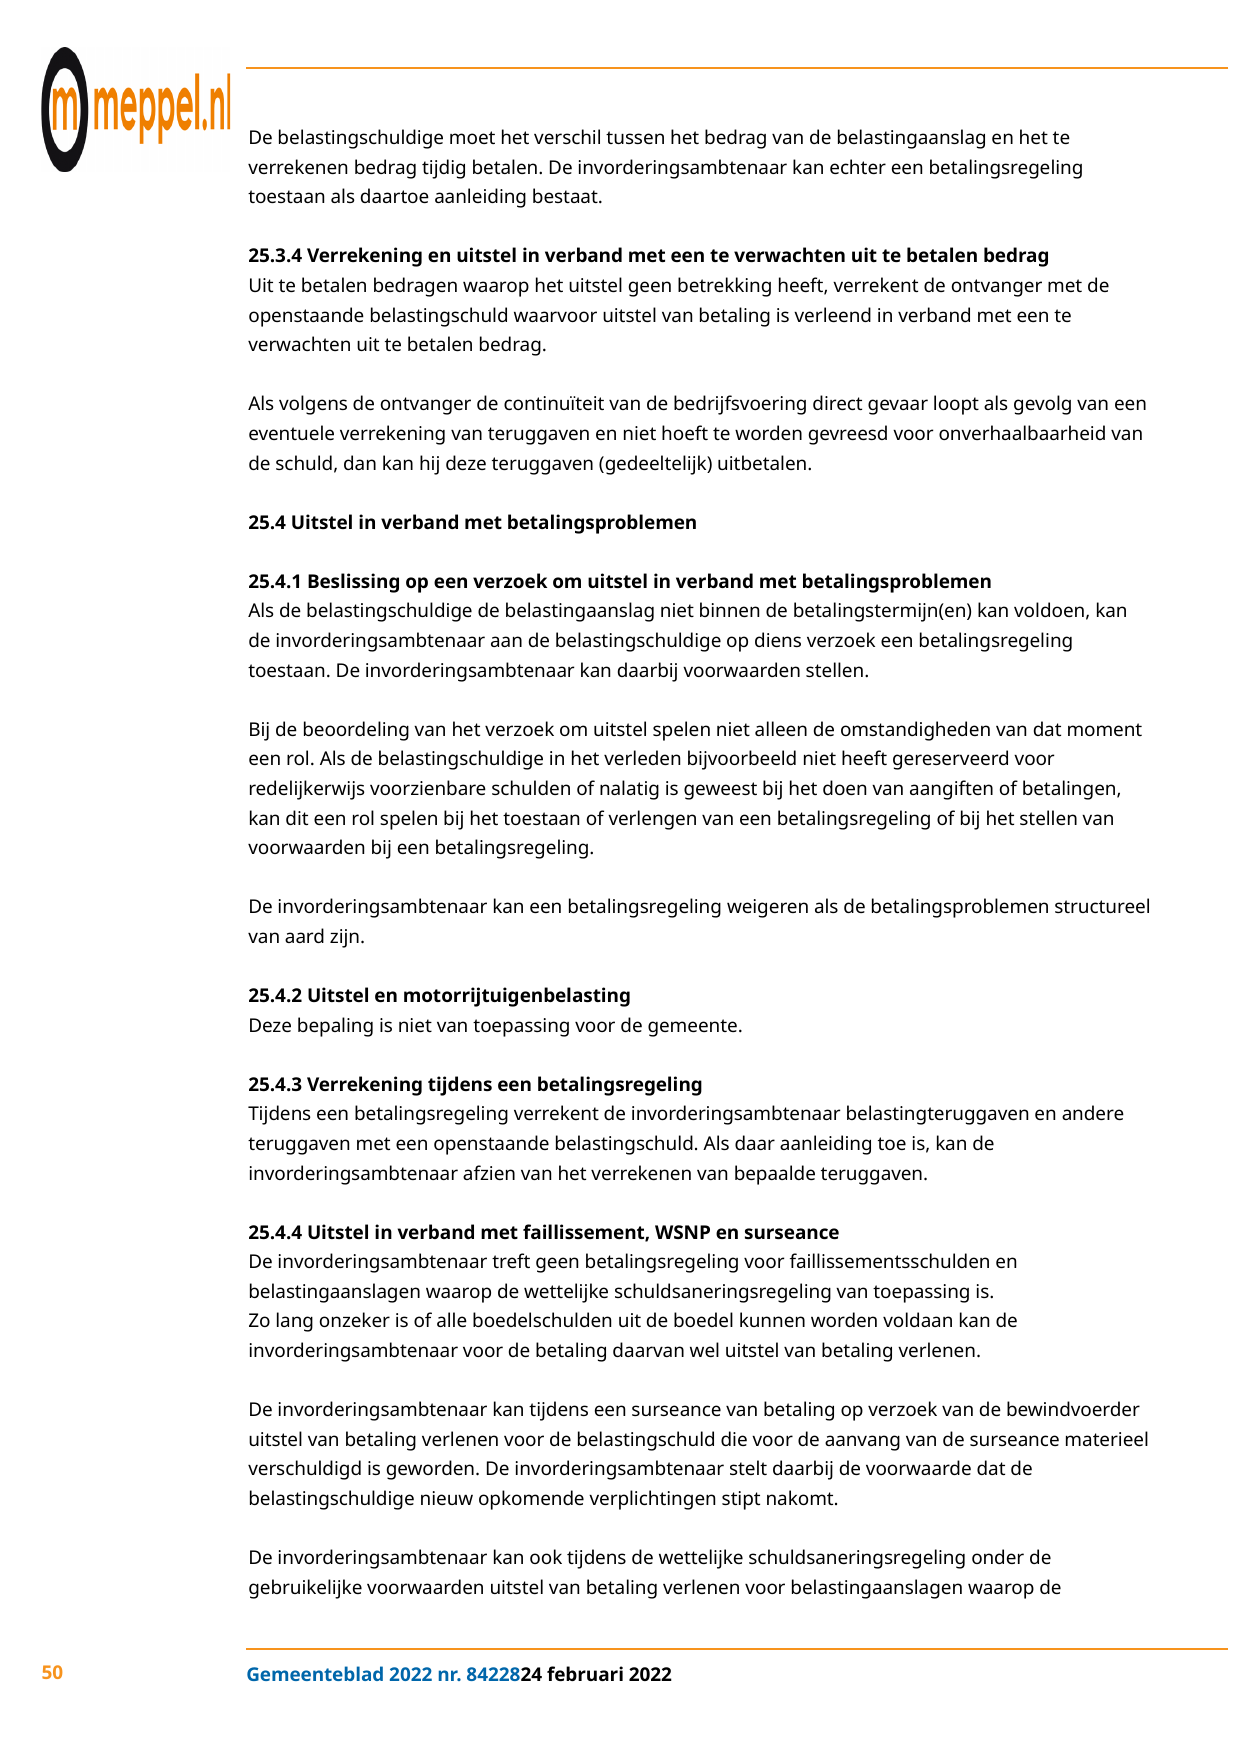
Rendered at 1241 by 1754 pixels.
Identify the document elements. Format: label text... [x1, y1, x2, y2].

picture [41, 47, 231, 172]
text Tijdens een betalingsregeling verrekent de invorderingsambtenaar belastingteruggaven en andere teruggaven met een openstaande belastingschuld. Als daar aanleiding toe is, kan de invorderingsambtenaar afzien van het verrekenen van bepaalde teruggaven. [248, 1101, 1152, 1186]
text Uit te betalen bedragen waarop het uitstel geen betrekking heeft, verrekent de ontvanger met de openstaande belastingschuld waarvoor uitstel van betaling is verleend in verband met een te verwachten uit te betalen bedrag. [248, 272, 1152, 357]
text 25.4.4 Uitstel in verband met faillissement, WSNP en surseance [248, 1219, 1152, 1245]
text 25.4.3 Verrekening tijdens een betalingsregeling [248, 1071, 1152, 1097]
text Bij de beoordeling van het verzoek om uitstel spelen niet alleen de omstandigheden van dat moment een rol. Als de belastingschuldige in het verleden bijvoorbeeld niet heeft gereserveerd voor redelijkerwijs voorzienbare schulden of nalatig is geweest bij het doen van aangiften of betalingen, kan dit een rol spelen bij het toestaan of verlengen van een betalingsregeling of bij het stellen van voorwaarden bij een betalingsregeling. [248, 716, 1152, 860]
text 25.3.4 Verrekening en uitstel in verband met een te verwachten uit te betalen bedrag [248, 243, 1152, 268]
text 25.4.2 Uitstel en motorrijtuigenbelasting [248, 982, 1152, 1008]
text De invorderingsambtenaar kan tijdens een surseance van betaling op verzoek van de bewindvoerder uitstel van betaling verlenen voor de belastingschuld die voor de aanvang van de surseance materieel verschuldigd is geworden. De invorderingsambtenaar stelt daarbij de voorwaarde dat de belastingschuldige nieuw opkomende verplichtingen stipt nakomt. [248, 1396, 1152, 1511]
text De belastingschuldige moet het verschil tussen het bedrag van de belastingaanslag en het te verrekenen bedrag tijdig betalen. De invorderingsambtenaar kan echter een betalingsregeling toestaan als daartoe aanleiding bestaat. [248, 124, 1152, 209]
text Zo lang onzeker is of alle boedelschulden uit de boedel kunnen worden voldaan kan de invorderingsambtenaar voor de betaling daarvan wel uitstel van betaling verlenen. [248, 1308, 1152, 1363]
text De invorderingsambtenaar treft geen betalingsregeling voor faillissementsschulden en belastingaanslagen waarop de wettelijke schuldsaneringsregeling van toepassing is. [248, 1248, 1152, 1304]
text Als volgens de ontvanger de continuïteit van de bedrijfsvoering direct gevaar loopt als gevolg van een eventuele verrekening van teruggaven en niet hoeft te worden gevreesd voor onverhaalbaarheid van de schuld, dan kan hij deze teruggaven (gedeeltelijk) uitbetalen. [248, 391, 1152, 476]
text De invorderingsambtenaar kan een betalingsregeling weigeren als de betalingsproblemen structureel van aard zijn. [248, 893, 1152, 949]
text Als de belastingschuldige de belastingaanslag niet binnen de betalingstermijn(en) kan voldoen, kan de invorderingsambtenaar aan de belastingschuldige op diens verzoek een betalingsregeling toestaan. De invorderingsambtenaar kan daarbij voorwaarden stellen. [248, 598, 1152, 683]
text De invorderingsambtenaar kan ook tijdens de wettelijke schuldsaneringsregeling onder de gebruikelijke voorwaarden uitstel van betaling verlenen voor belastingaanslagen waarop de [248, 1544, 1152, 1600]
text 25.4 Uitstel in verband met betalingsproblemen [248, 509, 1152, 535]
text Deze bepaling is niet van toepassing voor de gemeente. [248, 1012, 1152, 1038]
text 25.4.1 Beslissing op een verzoek om uitstel in verband met betalingsproblemen [248, 568, 1152, 594]
